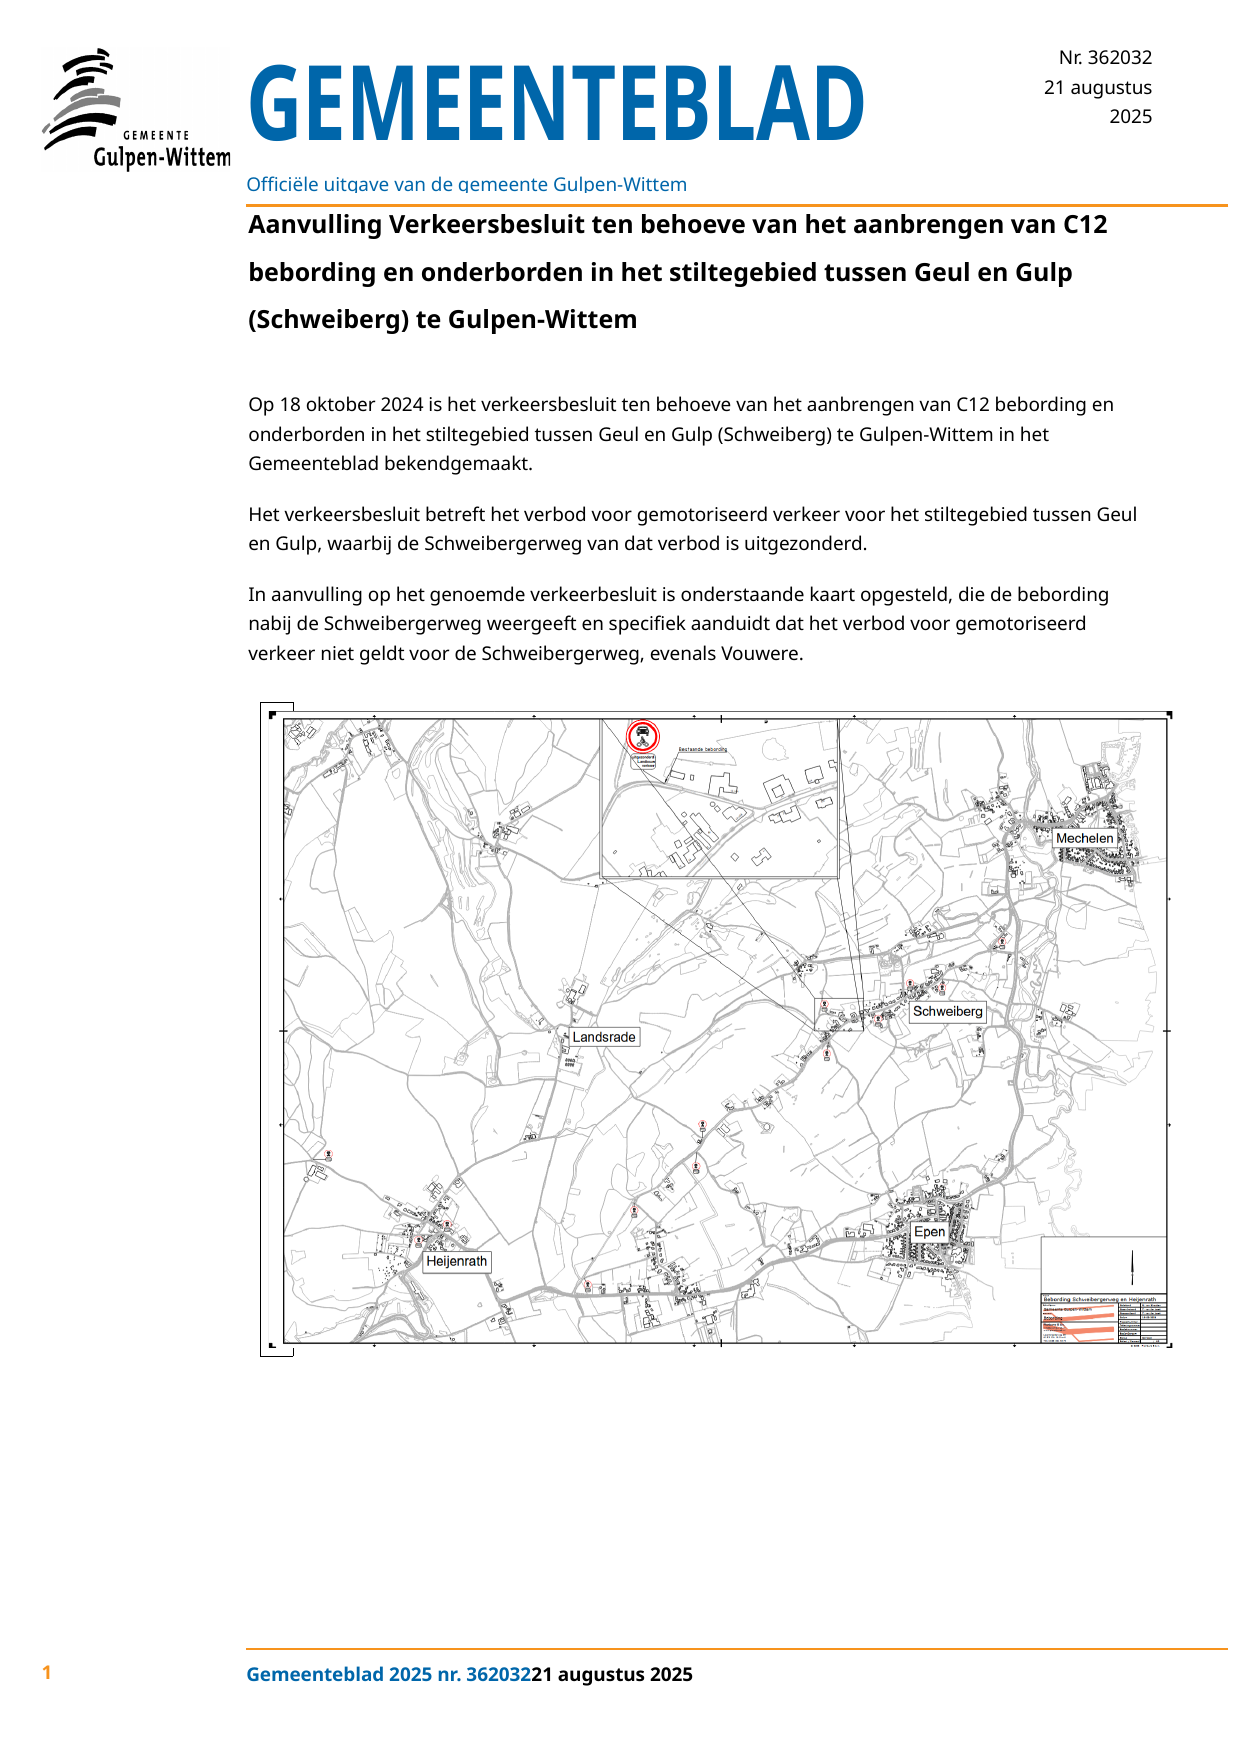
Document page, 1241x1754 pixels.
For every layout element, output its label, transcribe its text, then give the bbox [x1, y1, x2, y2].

text Het verkeersbesluit betreft het verbod voor gemotoriseerd verkeer voor het stiltegebied tussen Geul en Gulp, waarbij de Schweibergerweg van dat verbod is uitgezonderd. [248, 501, 1152, 556]
text In aanvulling op het genoemde verkeerbesluit is onderstaande kaart opgesteld, die de bebording nabij de Schweibergerweg weergeeft en specifiek aanduidt dat het verbod voor gemotoriseerd verkeer niet geldt voor de Schweibergerweg, evenals Vouwere. [248, 581, 1152, 666]
picture [41, 47, 231, 172]
picture [268, 711, 1173, 1348]
text Op 18 oktober 2024 is het verkeersbesluit ten behoeve van het aanbrengen van C12 bebording en onderborden in het stiltegebied tussen Geul en Gulp (Schweiberg) te Gulpen-Wittem in het Gemeenteblad bekendgemaakt. [248, 391, 1152, 476]
text Aanvulling Verkeersbesluit ten behoeve van het aanbrengen van C12 bebording en onderborden in het stiltegebied tussen Geul en Gulp (Schweiberg) te Gulpen-Wittem [248, 207, 1152, 336]
